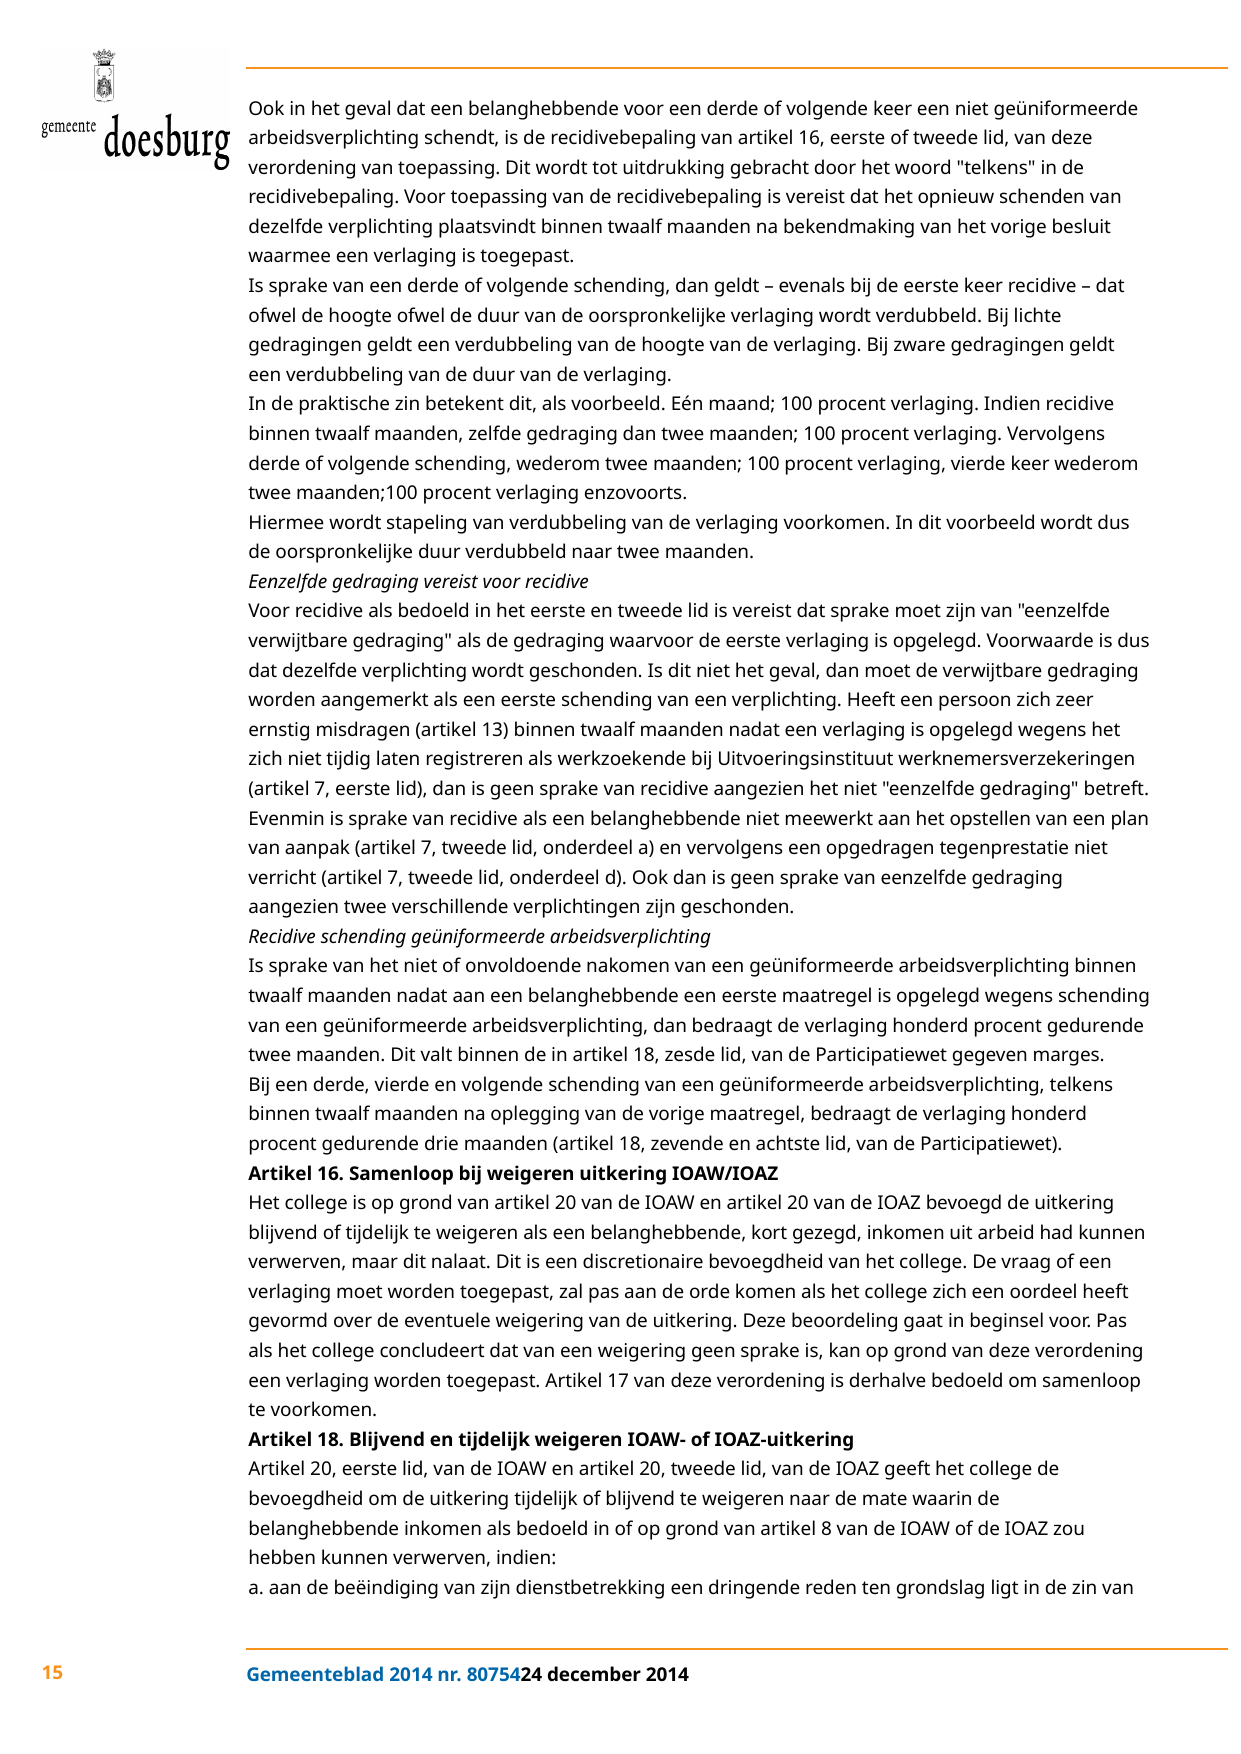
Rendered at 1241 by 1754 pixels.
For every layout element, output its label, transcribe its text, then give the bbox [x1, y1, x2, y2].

text Ook in het geval dat een belanghebbende voor een derde of volgende keer een niet geüniformeerde arbeidsverplichting schendt, is de recidivebepaling van artikel 16, eerste of tweede lid, van deze verordening van toepassing. Dit wordt tot uitdrukking gebracht door het woord "telkens" in de recidivebepaling. Voor toepassing van de recidivebepaling is vereist dat het opnieuw schenden van dezelfde verplichting plaatsvindt binnen twaalf maanden na bekendmaking van het vorige besluit waarmee een verlaging is toegepast. [248, 95, 1152, 268]
text Voor recidive als bedoeld in het eerste en tweede lid is vereist dat sprake moet zijn van "eenzelfde verwijtbare gedraging" als de gedraging waarvoor de eerste verlaging is opgelegd. Voorwaarde is dus dat dezelfde verplichting wordt geschonden. Is dit niet het geval, dan moet de verwijtbare gedraging worden aangemerkt als een eerste schending van een verplichting. Heeft een persoon zich zeer ernstig misdragen (artikel 13) binnen twaalf maanden nadat een verlaging is opgelegd wegens het zich niet tijdig laten registreren als werkzoekende bij Uitvoeringsinstituut werknemersverzekeringen (artikel 7, eerste lid), dan is geen sprake van recidive aangezien het niet "eenzelfde gedraging" betreft. Evenmin is sprake van recidive als een belanghebbende niet meewerkt aan het opstellen van een plan van aanpak (artikel 7, tweede lid, onderdeel a) en vervolgens een opgedragen tegenprestatie niet verricht (artikel 7, tweede lid, onderdeel d). Ook dan is geen sprake van eenzelfde gedraging aangezien twee verschillende verplichtingen zijn geschonden. [248, 598, 1152, 919]
picture [41, 47, 231, 172]
text Hiermee wordt stapeling van verdubbeling van de verlaging voorkomen. In dit voorbeeld wordt dus de oorspronkelijke duur verdubbeld naar twee maanden. [248, 509, 1152, 564]
text a. aan de beëindiging van zijn dienstbetrekking een dringende reden ten grondslag ligt in de zin van [248, 1574, 1152, 1600]
text Eenzelfde gedraging vereist voor recidive [248, 568, 1152, 594]
text Bij een derde, vierde en volgende schending van een geüniformeerde arbeidsverplichting, telkens binnen twaalf maanden na oplegging van de vorige maatregel, bedraagt de verlaging honderd procent gedurende drie maanden (artikel 18, zevende en achtste lid, van de Participatiewet). [248, 1071, 1152, 1156]
text Artikel 20, eerste lid, van de IOAW en artikel 20, tweede lid, van de IOAZ geeft het college de bevoegdheid om de uitkering tijdelijk of blijvend te weigeren naar de mate waarin de belanghebbende inkomen als bedoeld in of op grond van artikel 8 van de IOAW of de IOAZ zou hebben kunnen verwerven, indien: [248, 1456, 1152, 1570]
text Artikel 16. Samenloop bij weigeren uitkering IOAW/IOAZ [248, 1160, 1152, 1186]
text In de praktische zin betekent dit, als voorbeeld. Eén maand; 100 procent verlaging. Indien recidive binnen twaalf maanden, zelfde gedraging dan twee maanden; 100 procent verlaging. Vervolgens derde of volgende schending, wederom twee maanden; 100 procent verlaging, vierde keer wederom twee maanden;100 procent verlaging enzovoorts. [248, 391, 1152, 505]
text Is sprake van het niet of onvoldoende nakomen van een geüniformeerde arbeidsverplichting binnen twaalf maanden nadat aan een belanghebbende een eerste maatregel is opgelegd wegens schending van een geüniformeerde arbeidsverplichting, dan bedraagt de verlaging honderd procent gedurende twee maanden. Dit valt binnen de in artikel 18, zesde lid, van de Participatiewet gegeven marges. [248, 953, 1152, 1067]
text Het college is op grond van artikel 20 van de IOAW en artikel 20 van de IOAZ bevoegd de uitkering blijvend of tijdelijk te weigeren als een belanghebbende, kort gezegd, inkomen uit arbeid had kunnen verwerven, maar dit nalaat. Dit is een discretionaire bevoegdheid van het college. De vraag of een verlaging moet worden toegepast, zal pas aan de orde komen als het college zich een oordeel heeft gevormd over de eventuele weigering van de uitkering. Deze beoordeling gaat in beginsel voor. Pas als het college concludeert dat van een weigering geen sprake is, kan op grond van deze verordening een verlaging worden toegepast. Artikel 17 van deze verordening is derhalve bedoeld om samenloop te voorkomen. [248, 1189, 1152, 1422]
text Artikel 18. Blijvend en tijdelijk weigeren IOAW- of IOAZ-uitkering [248, 1426, 1152, 1452]
text Recidive schending geüniformeerde arbeidsverplichting [248, 923, 1152, 949]
text Is sprake van een derde of volgende schending, dan geldt – evenals bij de eerste keer recidive – dat ofwel de hoogte ofwel de duur van de oorspronkelijke verlaging wordt verdubbeld. Bij lichte gedragingen geldt een verdubbeling van de hoogte van de verlaging. Bij zware gedragingen geldt een verdubbeling van de duur van de verlaging. [248, 272, 1152, 387]
